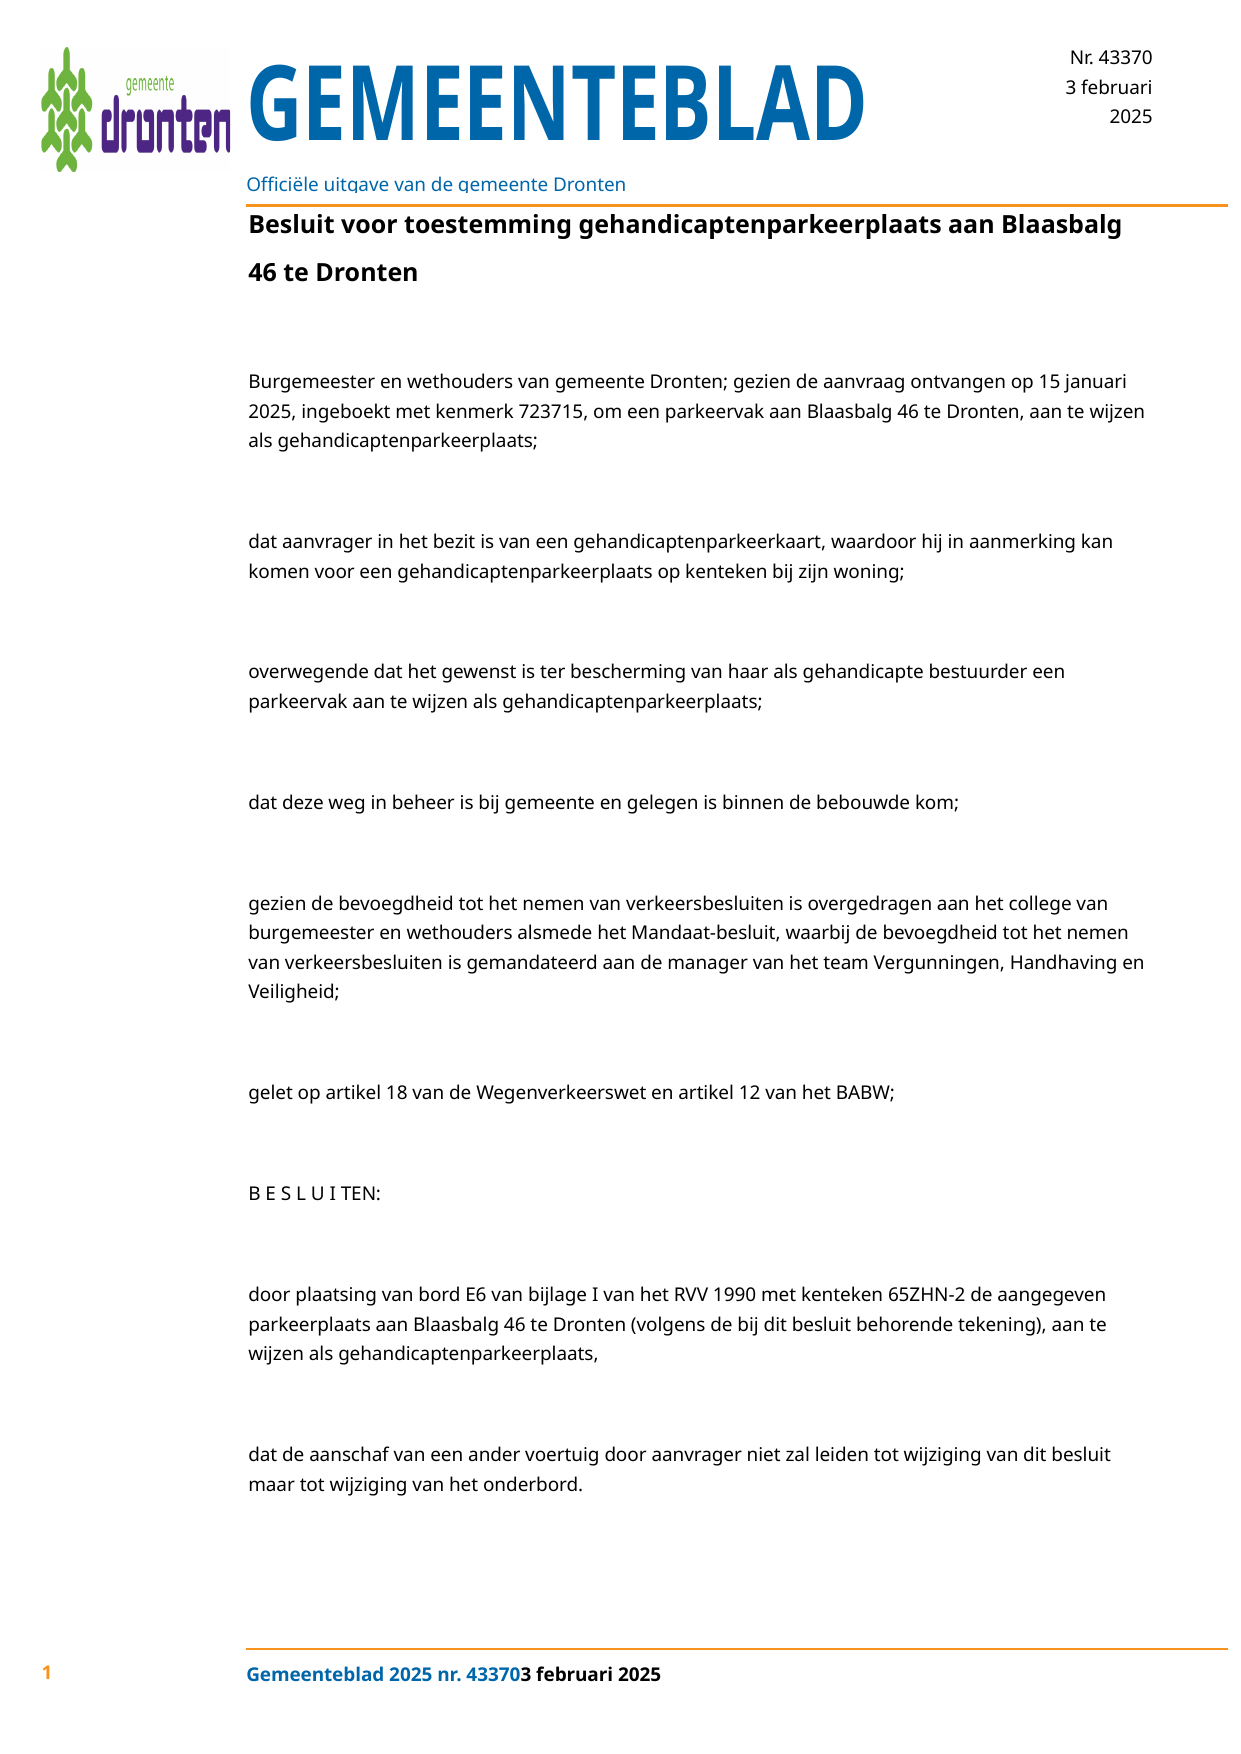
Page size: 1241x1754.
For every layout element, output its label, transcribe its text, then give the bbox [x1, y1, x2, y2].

text Burgemeester en wethouders van gemeente Dronten; gezien de aanvraag ontvangen op 15 januari 2025, ingeboekt met kenmerk 723715, om een parkeervak aan Blaasbalg 46 te Dronten, aan te wijzen als gehandicaptenparkeerplaats; [248, 368, 1152, 453]
text gelet op artikel 18 van de Wegenverkeerswet en artikel 12 van het BABW; [248, 1079, 1152, 1105]
text dat deze weg in beheer is bij gemeente en gelegen is binnen de bebouwde kom; [248, 789, 1152, 815]
text overwegende dat het gewenst is ter bescherming van haar als gehandicapte bestuurder een parkeervak aan te wijzen als gehandicaptenparkeerplaats; [248, 659, 1152, 714]
text dat aanvrager in het bezit is van een gehandicaptenparkeerkaart, waardoor hij in aanmerking kan komen voor een gehandicaptenparkeerplaats op kenteken bij zijn woning; [248, 528, 1152, 584]
text B E S L U I TEN: [248, 1180, 1152, 1206]
text dat de aanschaf van een ander voertuig door aanvrager niet zal leiden tot wijziging van dit besluit maar tot wijziging van het onderbord. [248, 1441, 1152, 1497]
picture [41, 47, 231, 172]
text door plaatsing van bord E6 van bijlage I van het RVV 1990 met kenteken 65ZHN-2 de aangegeven parkeerplaats aan Blaasbalg 46 te Dronten (volgens de bij dit besluit behorende tekening), aan te wijzen als gehandicaptenparkeerplaats, [248, 1281, 1152, 1366]
text Besluit voor toestemming gehandicaptenparkeerplaats aan Blaasbalg 46 te Dronten [248, 207, 1152, 288]
text gezien de bevoegdheid tot het nemen van verkeersbesluiten is overgedragen aan het college van burgemeester en wethouders alsmede het Mandaat-besluit, waarbij de bevoegdheid tot het nemen van verkeersbesluiten is gemandateerd aan de manager van het team Vergunningen, Handhaving en Veiligheid; [248, 890, 1152, 1004]
